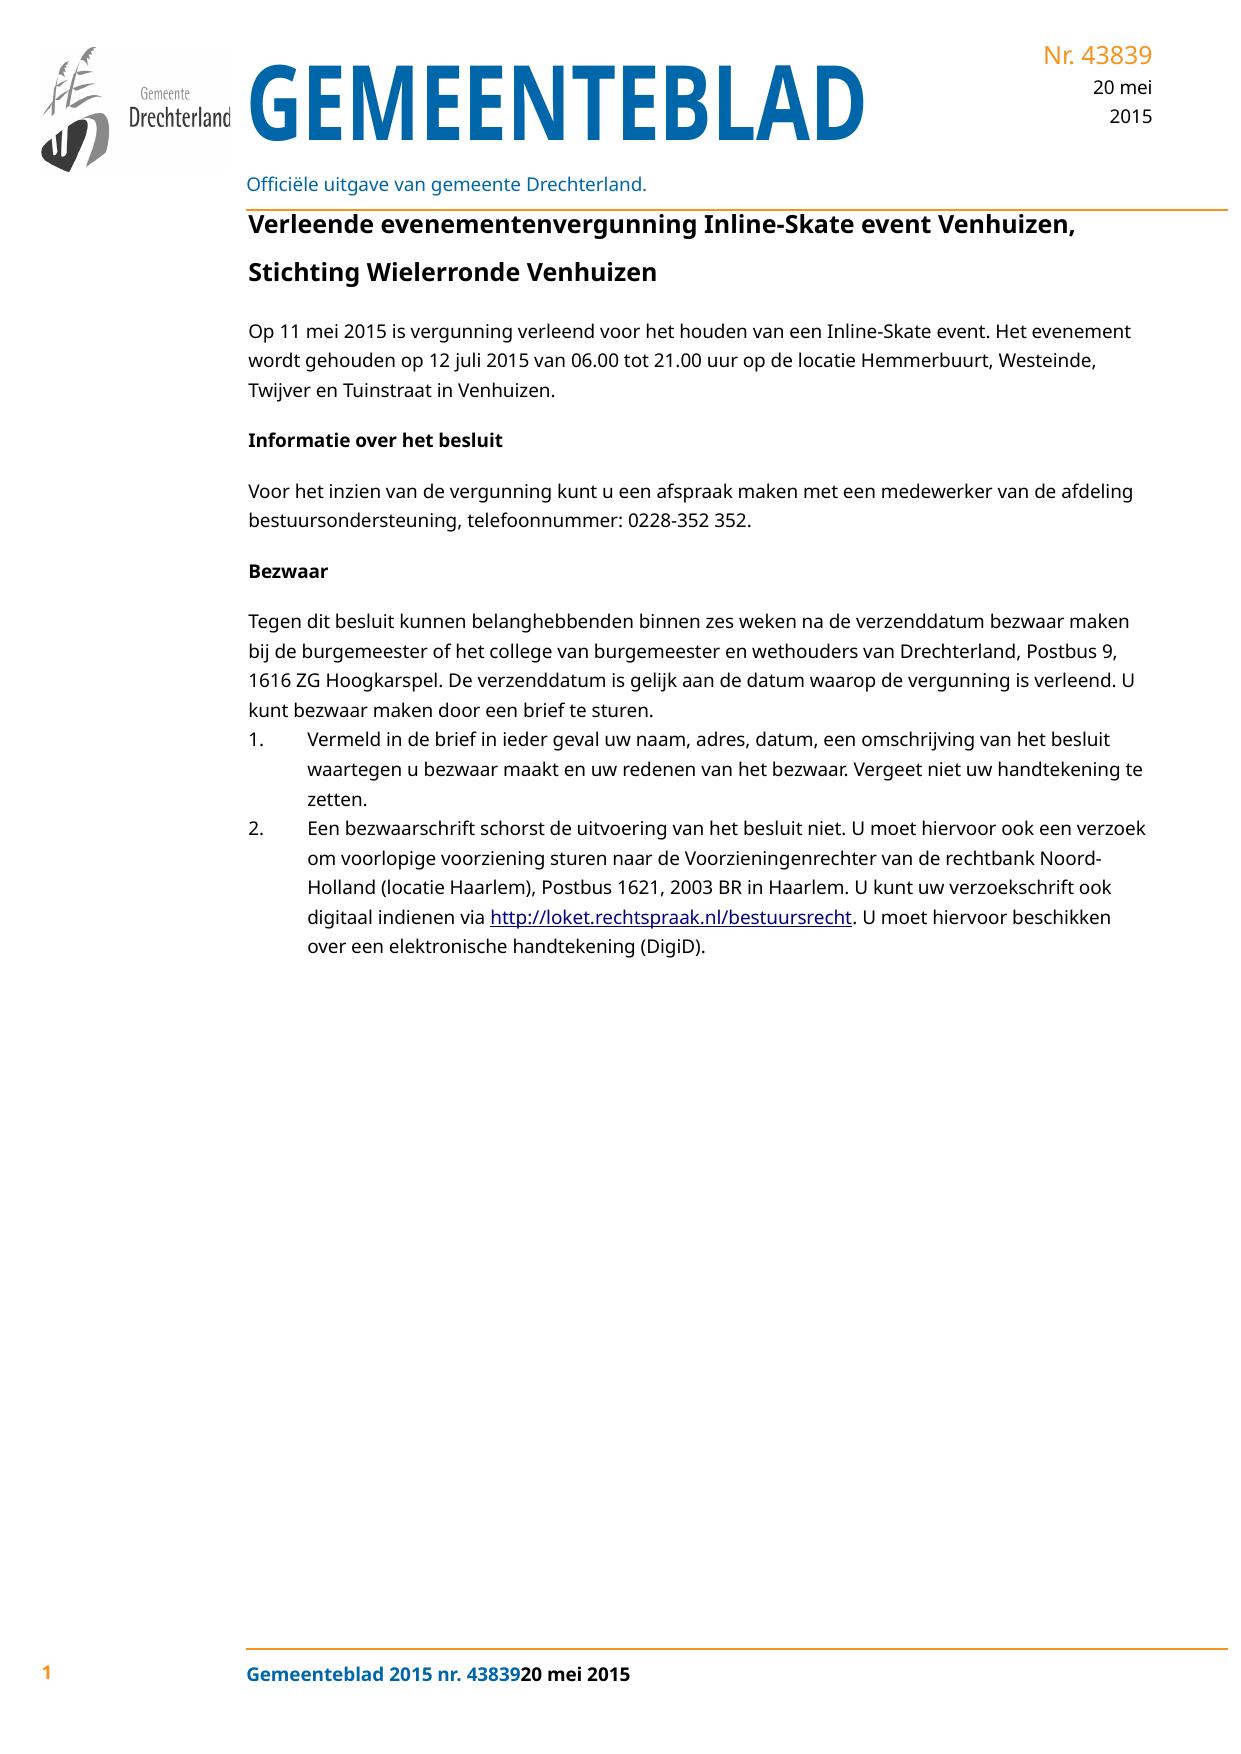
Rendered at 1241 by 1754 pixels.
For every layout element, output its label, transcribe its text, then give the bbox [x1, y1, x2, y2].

list Een bezwaarschrift schorst de uitvoering van het besluit niet. U moet hiervoor ook een verzoek om voorlopige voorziening sturen naar de Voorzieningenrechter van de rechtbank Noord-Holland (locatie Haarlem), Postbus 1621, 2003 BR in Haarlem. U kunt uw verzoekschrift ook digitaal indienen via http://loket.rechtspraak.nl/bestuursrecht. U moet hiervoor beschikken over een elektronische handtekening (DigiD). [248, 815, 1152, 959]
text Op 11 mei 2015 is vergunning verleend voor het houden van een Inline-Skate event. Het evenement wordt gehouden op 12 juli 2015 van 06.00 tot 21.00 uur op de locatie Hemmerbuurt, Westeinde, Twijver en Tuinstraat in Venhuizen. [248, 318, 1152, 403]
list Vermeld in de brief in ieder geval uw naam, adres, datum, een omschrijving van het besluit waartegen u bezwaar maakt en uw redenen van het bezwaar. Vergeet niet uw handtekening te zetten. [248, 727, 1152, 812]
picture [41, 47, 231, 172]
text Voor het inzien van de vergunning kunt u een afspraak maken met een medewerker van de afdeling bestuursondersteuning, telefoonnummer: 0228-352 352. [248, 478, 1152, 533]
text Informatie over het besluit [248, 427, 1152, 453]
text Verleende evenementenvergunning Inline-Skate event Venhuizen, Stichting Wielerronde Venhuizen [248, 211, 1152, 288]
text Bezwaar [248, 558, 1152, 584]
text Tegen dit besluit kunnen belanghebbenden binnen zes weken na de verzenddatum bezwaar maken bij de burgemeester of het college van burgemeester en wethouders van Drechterland, Postbus 9, 1616 ZG Hoogkarspel. De verzenddatum is gelijk aan de datum waarop de vergunning is verleend. U kunt bezwaar maken door een brief te sturen. [248, 608, 1152, 723]
